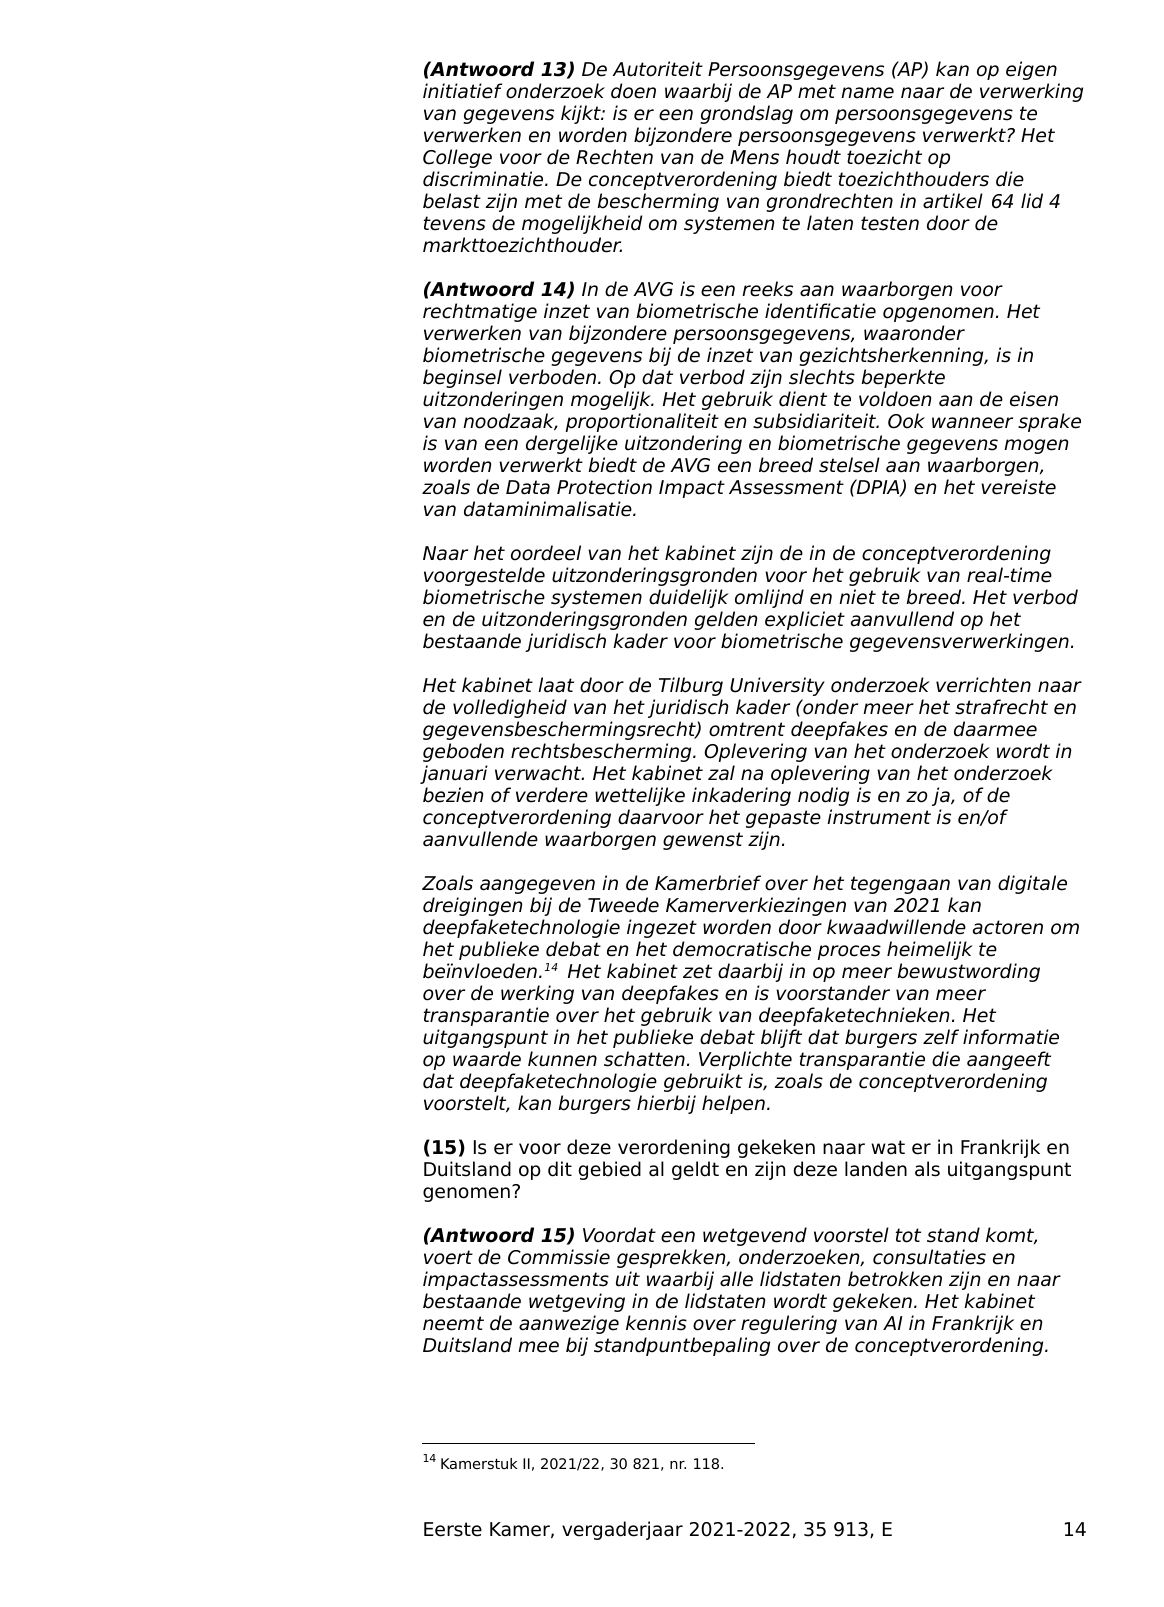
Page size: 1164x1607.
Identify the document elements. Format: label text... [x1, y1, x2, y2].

text (Antwoord 13) De Autoriteit Persoonsgegevens (AP) kan op eigen initiatief onderzoek doen waarbij de AP met name naar de verwerking van gegevens kijkt: is er een grondslag om persoonsgegevens te verwerken en worden bijzondere persoonsgegevens verwerkt? Het College voor de Rechten van de Mens houdt toezicht op discriminatie. De conceptverordening biedt toezichthouders die belast zijn met de bescherming van grondrechten in artikel 64 lid 4 tevens de mogelijkheid om systemen te laten testen door de markttoezichthouder. [422, 59, 1087, 257]
text Kamerstuk II, 2021/22, 30 821, nr. 118. [422, 1452, 1087, 1474]
text Naar het oordeel van het kabinet zijn de in de conceptverordening voorgestelde uitzonderingsgronden voor het gebruik van real-time biometrische systemen duidelijk omlijnd en niet te breed. Het verbod en de uitzonderingsgronden gelden expliciet aanvullend op het bestaande juridisch kader voor biometrische gegevensverwerkingen. [422, 543, 1087, 653]
text (Antwoord 14) In de AVG is een reeks aan waarborgen voor rechtmatige inzet van biometrische identificatie opgenomen. Het verwerken van bijzondere persoonsgegevens, waaronder biometrische gegevens bij de inzet van gezichtsherkenning, is in beginsel verboden. Op dat verbod zijn slechts beperkte uitzonderingen mogelijk. Het gebruik dient te voldoen aan de eisen van noodzaak, proportionaliteit en subsidiariteit. Ook wanneer sprake is van een dergelijke uitzondering en biometrische gegevens mogen worden verwerkt biedt de AVG een breed stelsel aan waarborgen, zoals de Data Protection Impact Assessment (DPIA) en het vereiste van dataminimalisatie. [422, 279, 1087, 521]
text Zoals aangegeven in de Kamerbrief over het tegengaan van digitale dreigingen bij de Tweede Kamerverkiezingen van 2021 kan deepfaketechnologie ingezet worden door kwaadwillende actoren om het publieke debat en het democratische proces heimelijk te beïnvloeden. Het kabinet zet daarbij in op meer bewustwording over de werking van deepfakes en is voorstander van meer transparantie over het gebruik van deepfaketechnieken. Het uitgangspunt in het publieke debat blijft dat burgers zelf informatie op waarde kunnen schatten. Verplichte transparantie die aangeeft dat deepfaketechnologie gebruikt is, zoals de conceptverordening voorstelt, kan burgers hierbij helpen. [422, 873, 1087, 1115]
text (Antwoord 15) Voordat een wetgevend voorstel tot stand komt, voert de Commissie gesprekken, onderzoeken, consultaties en impactassessments uit waarbij alle lidstaten betrokken zijn en naar bestaande wetgeving in de lidstaten wordt gekeken. Het kabinet neemt de aanwezige kennis over regulering van AI in Frankrijk en Duitsland mee bij standpuntbepaling over de conceptverordening. [422, 1225, 1087, 1357]
text Het kabinet laat door de Tilburg University onderzoek verrichten naar de volledigheid van het juridisch kader (onder meer het strafrecht en gegevensbeschermingsrecht) omtrent deepfakes en de daarmee geboden rechtsbescherming. Oplevering van het onderzoek wordt in januari verwacht. Het kabinet zal na oplevering van het onderzoek bezien of verdere wettelijke inkadering nodig is en zo ja, of de conceptverordening daarvoor het gepaste instrument is en/of aanvullende waarborgen gewenst zijn. [422, 675, 1087, 851]
text (15) Is er voor deze verordening gekeken naar wat er in Frankrijk en Duitsland op dit gebied al geldt en zijn deze landen als uitgangspunt genomen? [422, 1137, 1087, 1203]
